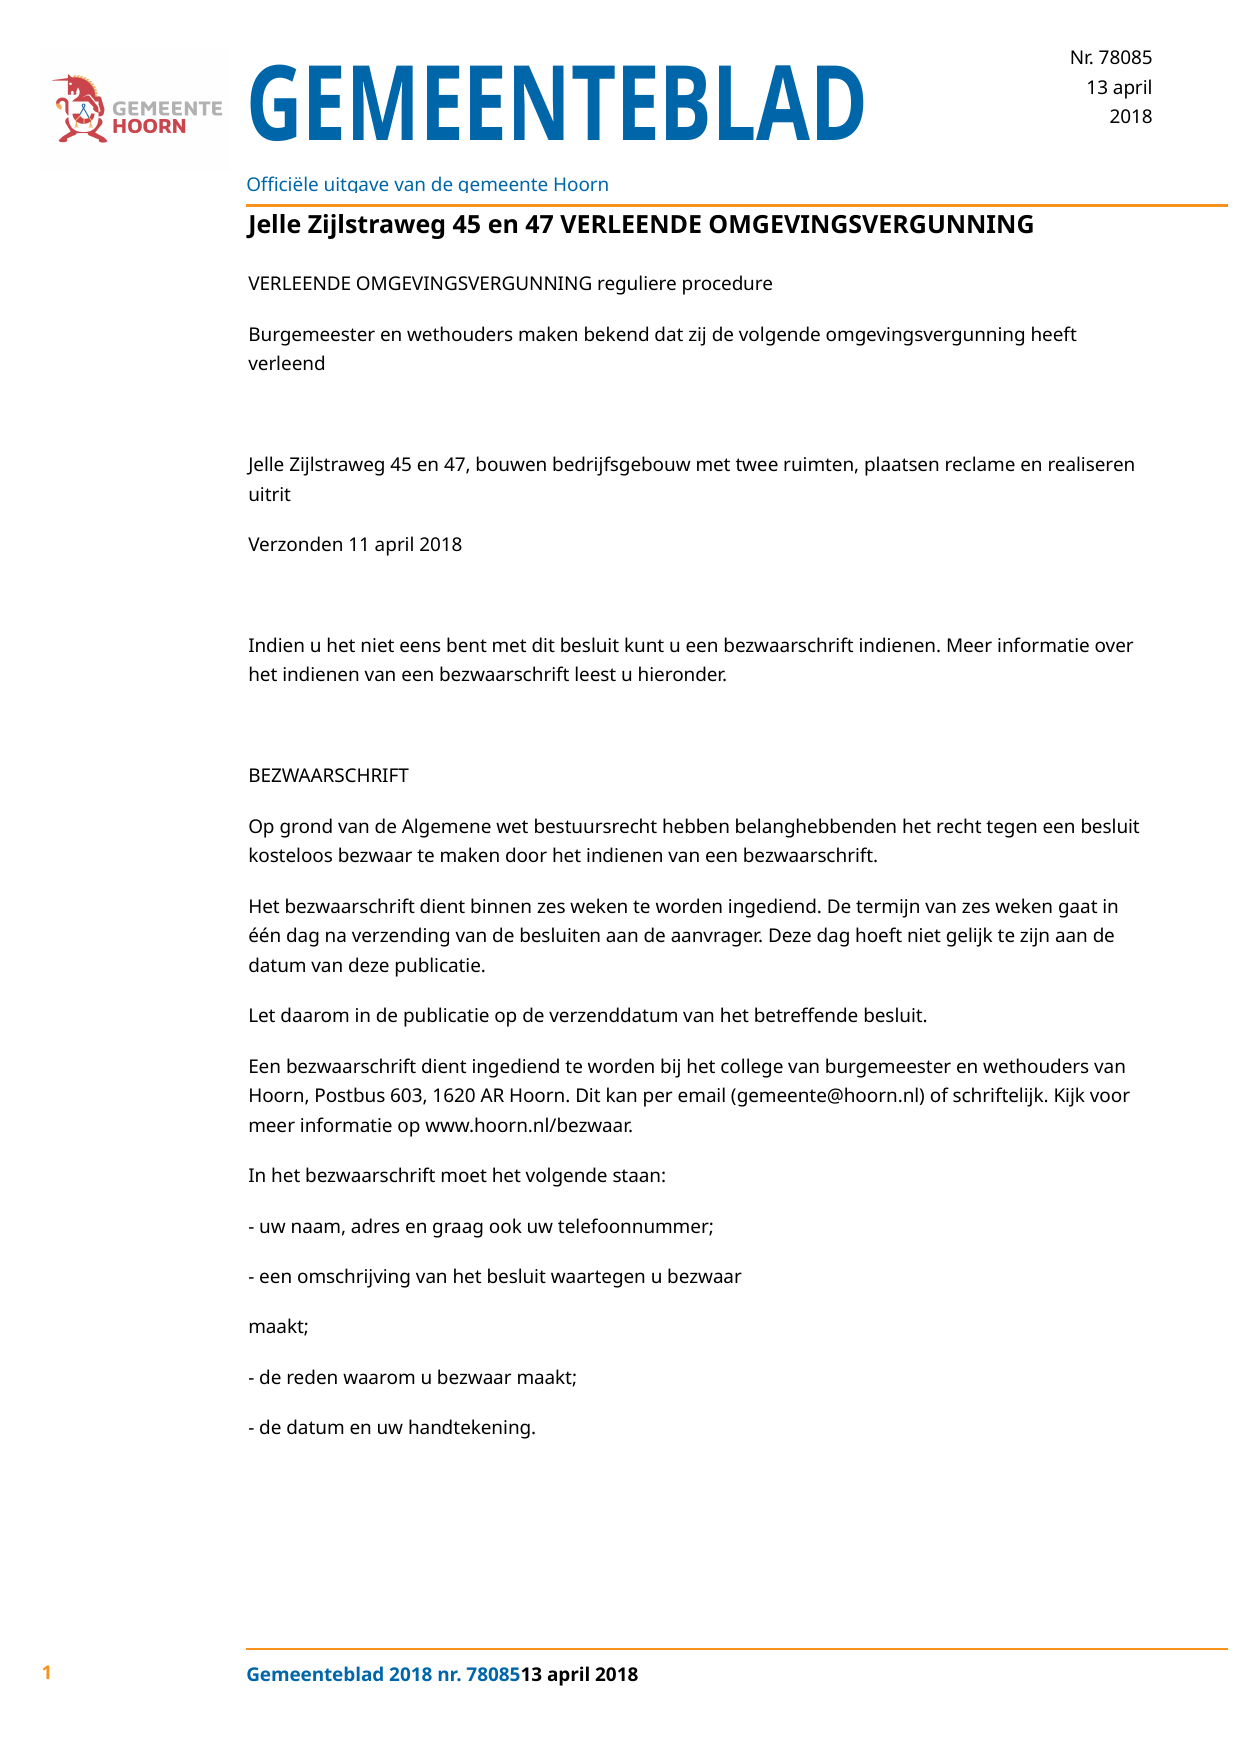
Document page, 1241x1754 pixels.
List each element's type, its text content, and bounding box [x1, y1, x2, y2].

text Jelle Zijlstraweg 45 en 47, bouwen bedrijfsgebouw met twee ruimten, plaatsen reclame en realiseren uitrit [248, 451, 1152, 506]
text Indien u het niet eens bent met dit besluit kunt u een bezwaarschrift indienen. Meer informatie over het indienen van een bezwaarschrift leest u hieronder. [248, 632, 1152, 687]
text - uw naam, adres en graag ook uw telefoonnummer; [248, 1213, 1152, 1238]
text VERLEENDE OMGEVINGSVERGUNNING reguliere procedure [248, 270, 1152, 296]
text Let daarom in de publicatie op de verzenddatum van het betreffende besluit. [248, 1002, 1152, 1028]
text - de datum en uw handtekening. [248, 1414, 1152, 1440]
text Jelle Zijlstraweg 45 en 47 VERLEENDE OMGEVINGSVERGUNNING [248, 207, 1152, 241]
text Burgemeester en wethouders maken bekend dat zij de volgende omgevingsvergunning heeft verleend [248, 321, 1152, 376]
text - een omschrijving van het besluit waartegen u bezwaar [248, 1263, 1152, 1289]
text Verzonden 11 april 2018 [248, 531, 1152, 557]
picture [41, 47, 231, 172]
text Op grond van de Algemene wet bestuursrecht hebben belanghebbenden het recht tegen een besluit kosteloos bezwaar te maken door het indienen van een bezwaarschrift. [248, 813, 1152, 868]
text BEZWAARSCHRIFT [248, 762, 1152, 788]
text - de reden waarom u bezwaar maakt; [248, 1364, 1152, 1390]
text Een bezwaarschrift dient ingediend te worden bij het college van burgemeester en wethouders van Hoorn, Postbus 603, 1620 AR Hoorn. Dit kan per email (gemeente@hoorn.nl) of schriftelijk. Kijk voor meer informatie op www.hoorn.nl/bezwaar. [248, 1053, 1152, 1138]
text maakt; [248, 1314, 1152, 1339]
text In het bezwaarschrift moet het volgende staan: [248, 1162, 1152, 1188]
text Het bezwaarschrift dient binnen zes weken te worden ingediend. De termijn van zes weken gaat in één dag na verzending van de besluiten aan de aanvrager. Deze dag hoeft niet gelijk te zijn aan de datum van deze publicatie. [248, 893, 1152, 978]
